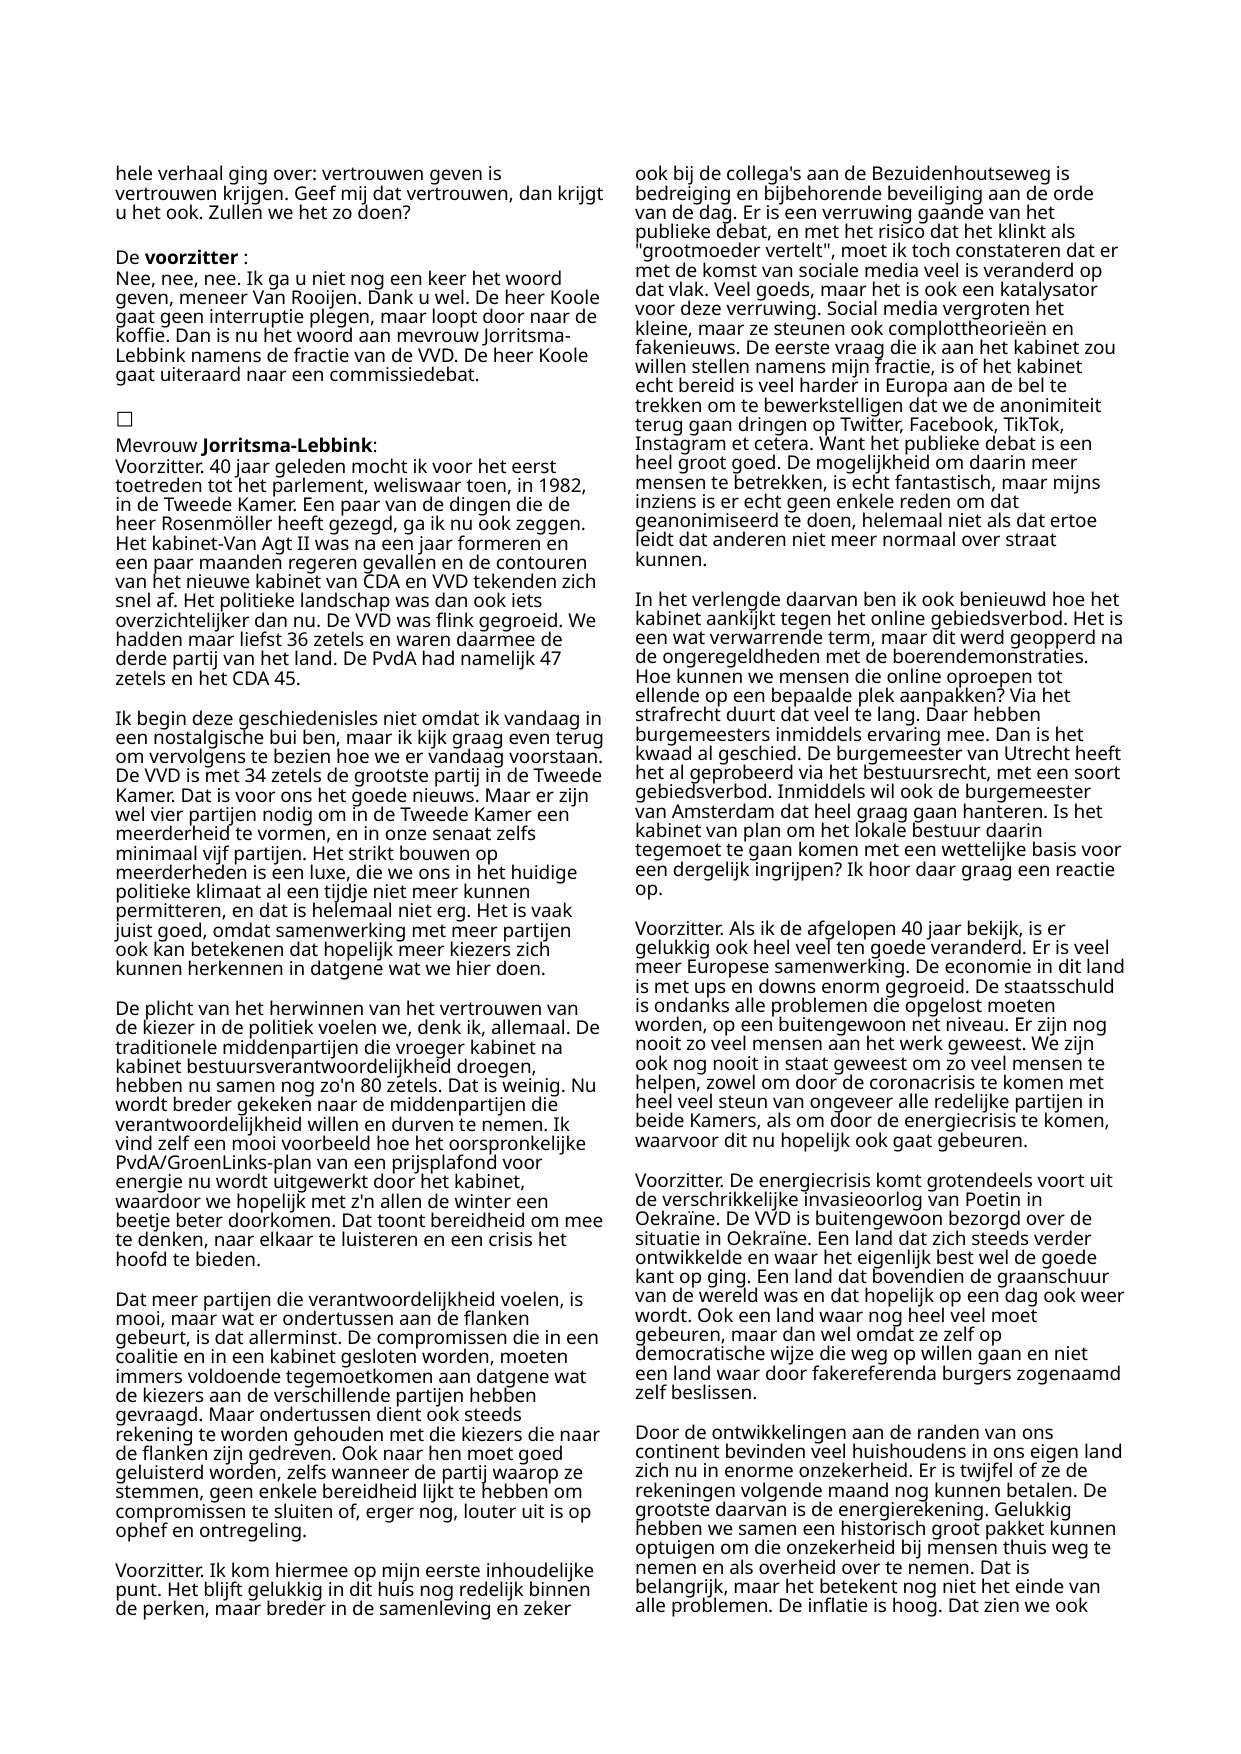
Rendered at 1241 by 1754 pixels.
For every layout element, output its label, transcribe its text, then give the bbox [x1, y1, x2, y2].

text Door de ontwikkelingen aan de randen van ons continent bevinden veel huishoudens in ons eigen land zich nu in enorme onzekerheid. Er is twijfel of ze de rekeningen volgende maand nog kunnen betalen. De grootste daarvan is de energierekening. Gelukkig hebben we samen een historisch groot pakket kunnen optuigen om die onzekerheid bij mensen thuis weg te nemen en als overheid over te nemen. Dat is belangrijk, maar het betekent nog niet het einde van alle problemen. De inflatie is hoog. Dat zien we ook [635, 1424, 1125, 1616]
text De plicht van het herwinnen van het vertrouwen van de kiezer in de politiek voelen we, denk ik, allemaal. De traditionele middenpartijen die vroeger kabinet na kabinet bestuursverantwoordelijkheid droegen, hebben nu samen nog zo'n 80 zetels. Dat is weinig. Nu wordt breder gekeken naar de middenpartijen die verantwoordelijkheid willen en durven te nemen. Ik vind zelf een mooi voorbeeld hoe het oorspronkelijke PvdA/GroenLinks-plan van een prijsplafond voor energie nu wordt uitgewerkt door het kabinet, waardoor we hopelijk met z'n allen de winter een beetje beter doorkomen. Dat toont bereidheid om mee te denken, naar elkaar te luisteren en een crisis het hoofd te bieden. [115, 1000, 605, 1270]
text De voorzitter : [115, 244, 605, 270]
text Dat meer partijen die verantwoordelijkheid voelen, is mooi, maar wat er ondertussen aan de flanken gebeurt, is dat allerminst. De compromissen die in een coalitie en in een kabinet gesloten worden, moeten immers voldoende tegemoetkomen aan datgene wat de kiezers aan de verschillende partijen hebben gevraagd. Maar ondertussen dient ook steeds rekening te worden gehouden met die kiezers die naar de flanken zijn gedreven. Ook naar hen moet goed geluisterd worden, zelfs wanneer de partij waarop ze stemmen, geen enkele bereidheid lijkt te hebben om compromissen te sluiten of, erger nog, louter uit is op ophef en ontregeling. [115, 1291, 605, 1541]
text Voorzitter. 40 jaar geleden mocht ik voor het eerst toetreden tot het parlement, weliswaar toen, in 1982, in de Tweede Kamer. Een paar van de dingen die de heer Rosenmöller heeft gezegd, ga ik nu ook zeggen. Het kabinet-Van Agt II was na een jaar formeren en een paar maanden regeren gevallen en de contouren van het nieuwe kabinet van CDA en VVD tekenden zich snel af. Het politieke landschap was dan ook iets overzichtelijker dan nu. De VVD was flink gegroeid. We hadden maar liefst 36 zetels en waren daarmee de derde partij van het land. De PvdA had namelijk 47 zetels en het CDA 45. [115, 458, 605, 689]
text Nee, nee, nee. Ik ga u niet nog een keer het woord geven, meneer Van Rooijen. Dank u wel. De heer Koole gaat geen interruptie plegen, maar loopt door naar de koffie. Dan is nu het woord aan mevrouw Jorritsma-Lebbink namens de fractie van de VVD. De heer Koole gaat uiteraard naar een commissiedebat. [115, 270, 605, 385]
text Voorzitter. De energiecrisis komt grotendeels voort uit de verschrikkelijke invasieoorlog van Poetin in Oekraïne. De VVD is buitengewoon bezorgd over de situatie in Oekraïne. Een land dat zich steeds verder ontwikkelde en waar het eigenlijk best wel de goede kant op ging. Een land dat bovendien de graanschuur van de wereld was en dat hopelijk op een dag ook weer wordt. Ook een land waar nog heel veel moet gebeuren, maar dan wel omdat ze zelf op democratische wijze die weg op willen gaan en niet een land waar door fakereferenda burgers zogenaamd zelf beslissen. [635, 1172, 1125, 1403]
text Voorzitter. Als ik de afgelopen 40 jaar bekijk, is er gelukkig ook heel veel ten goede veranderd. Er is veel meer Europese samenwerking. De economie in dit land is met ups en downs enorm gegroeid. De staatsschuld is ondanks alle problemen die opgelost moeten worden, op een buitengewoon net niveau. Er zijn nog nooit zo veel mensen aan het werk geweest. We zijn ook nog nooit in staat geweest om zo veel mensen te helpen, zowel om door de coronacrisis te komen met heel veel steun van ongeveer alle redelijke partijen in beide Kamers, als om door de energiecrisis te komen, waarvoor dit nu hopelijk ook gaat gebeuren. [635, 920, 1125, 1151]
text ⬜ [115, 406, 605, 432]
text Voorzitter. Ik kom hiermee op mijn eerste inhoudelijke punt. Het blijft gelukkig in dit huis nog redelijk binnen de perken, maar breder in de samenleving en zeker [115, 1562, 605, 1620]
text hele verhaal ging over: vertrouwen geven is vertrouwen krijgen. Geef mij dat vertrouwen, dan krijgt u het ook. Zullen we het zo doen? [115, 165, 605, 223]
text Mevrouw Jorritsma-Lebbink: [115, 432, 605, 458]
text In het verlengde daarvan ben ik ook benieuwd hoe het kabinet aankijkt tegen het online gebiedsverbod. Het is een wat verwarrende term, maar dit werd geopperd na de ongeregeldheden met de boerendemonstraties. Hoe kunnen we mensen die online oproepen tot ellende op een bepaalde plek aanpakken? Via het strafrecht duurt dat veel te lang. Daar hebben burgemeesters inmiddels ervaring mee. Dan is het kwaad al geschied. De burgemeester van Utrecht heeft het al geprobeerd via het bestuursrecht, met een soort gebiedsverbod. Inmiddels wil ook de burgemeester van Amsterdam dat heel graag gaan hanteren. Is het kabinet van plan om het lokale bestuur daarin tegemoet te gaan komen met een wettelijke basis voor een dergelijk ingrijpen? Ik hoor daar graag een reactie op. [635, 591, 1125, 899]
text ook bij de collega's aan de Bezuidenhoutseweg is bedreiging en bijbehorende beveiliging aan de orde van de dag. Er is een verruwing gaande van het publieke debat, en met het risico dat het klinkt als "grootmoeder vertelt", moet ik toch constateren dat er met de komst van sociale media veel is veranderd op dat vlak. Veel goeds, maar het is ook een katalysator voor deze verruwing. Social media vergroten het kleine, maar ze steunen ook complottheorieën en fakenieuws. De eerste vraag die ik aan het kabinet zou willen stellen namens mijn fractie, is of het kabinet echt bereid is veel harder in Europa aan de bel te trekken om te bewerkstelligen dat we de anonimiteit terug gaan dringen op Twitter, Facebook, TikTok, Instagram et cetera. Want het publieke debat is een heel groot goed. De mogelijkheid om daarin meer mensen te betrekken, is echt fantastisch, maar mijns inziens is er echt geen enkele reden om dat geanonimiseerd te doen, helemaal niet als dat ertoe leidt dat anderen niet meer normaal over straat kunnen. [635, 165, 1125, 570]
text Ik begin deze geschiedenisles niet omdat ik vandaag in een nostalgische bui ben, maar ik kijk graag even terug om vervolgens te bezien hoe we er vandaag voorstaan. De VVD is met 34 zetels de grootste partij in de Tweede Kamer. Dat is voor ons het goede nieuws. Maar er zijn wel vier partijen nodig om in de Tweede Kamer een meerderheid te vormen, en in onze senaat zelfs minimaal vijf partijen. Het strikt bouwen op meerderheden is een luxe, die we ons in het huidige politieke klimaat al een tijdje niet meer kunnen permitteren, en dat is helemaal niet erg. Het is vaak juist goed, omdat samenwerking met meer partijen ook kan betekenen dat hopelijk meer kiezers zich kunnen herkennen in datgene wat we hier doen. [115, 709, 605, 979]
